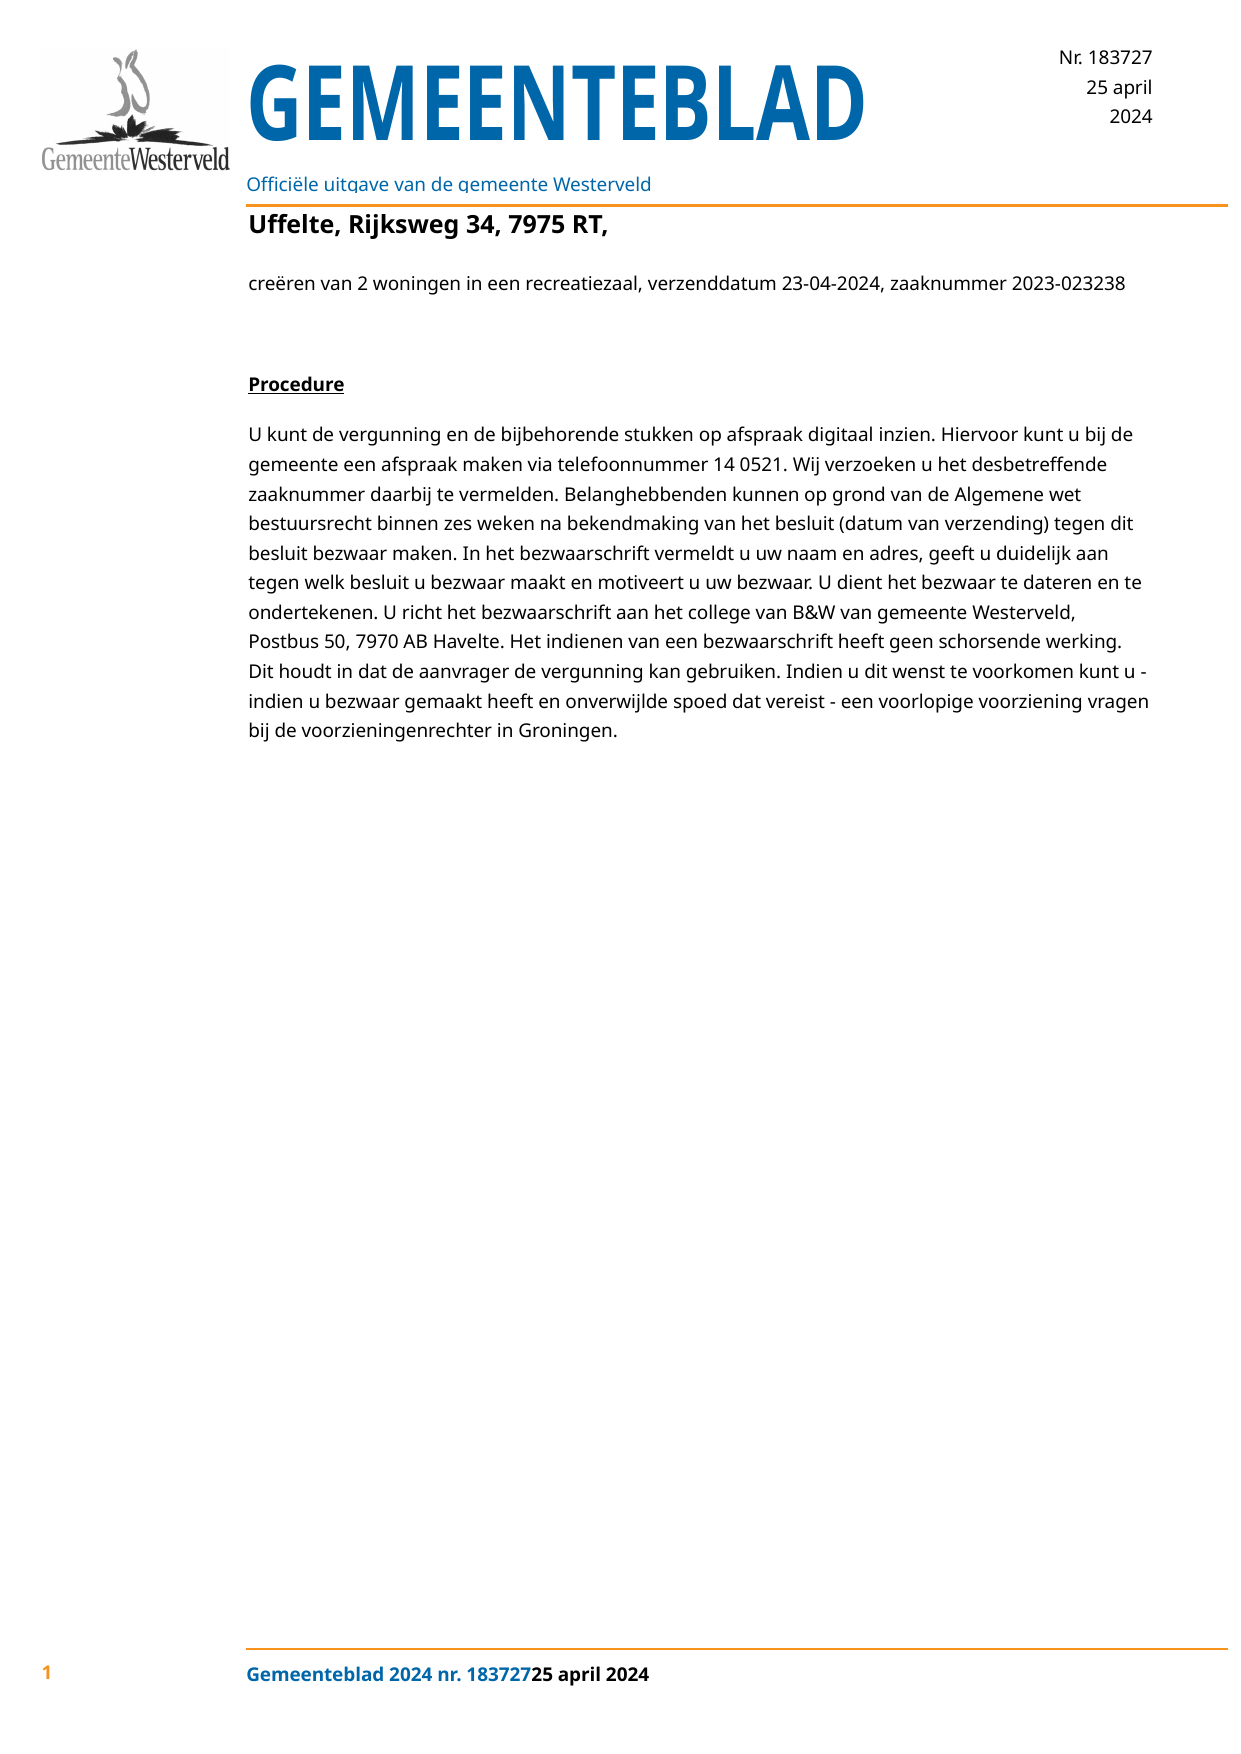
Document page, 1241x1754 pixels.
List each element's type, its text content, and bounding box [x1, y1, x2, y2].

text Uffelte, Rijksweg 34, 7975 RT, [248, 207, 1152, 241]
picture [41, 47, 231, 172]
text U kunt de vergunning en de bijbehorende stukken op afspraak digitaal inzien. Hiervoor kunt u bij de gemeente een afspraak maken via telefoonnummer 14 0521. Wij verzoeken u het desbetreffende zaaknummer daarbij te vermelden. Belanghebbenden kunnen op grond van de Algemene wet bestuursrecht binnen zes weken na bekendmaking van het besluit (datum van verzending) tegen dit besluit bezwaar maken. In het bezwaarschrift vermeldt u uw naam en adres, geeft u duidelijk aan tegen welk besluit u bezwaar maakt en motiveert u uw bezwaar. U dient het bezwaar te dateren en te ondertekenen. U richt het bezwaarschrift aan het college van B&W van gemeente Westerveld, Postbus 50, 7970 AB Havelte. Het indienen van een bezwaarschrift heeft geen schorsende werking. Dit houdt in dat de aanvrager de vergunning kan gebruiken. Indien u dit wenst te voorkomen kunt u - indien u bezwaar gemaakt heeft en onverwijlde spoed dat vereist - een voorlopige voorziening vragen bij de voorzieningenrechter in Groningen. [248, 422, 1152, 743]
text creëren van 2 woningen in een recreatiezaal, verzenddatum 23-04-2024, zaaknummer 2023-023238 [248, 270, 1152, 296]
text Procedure [248, 371, 1152, 397]
